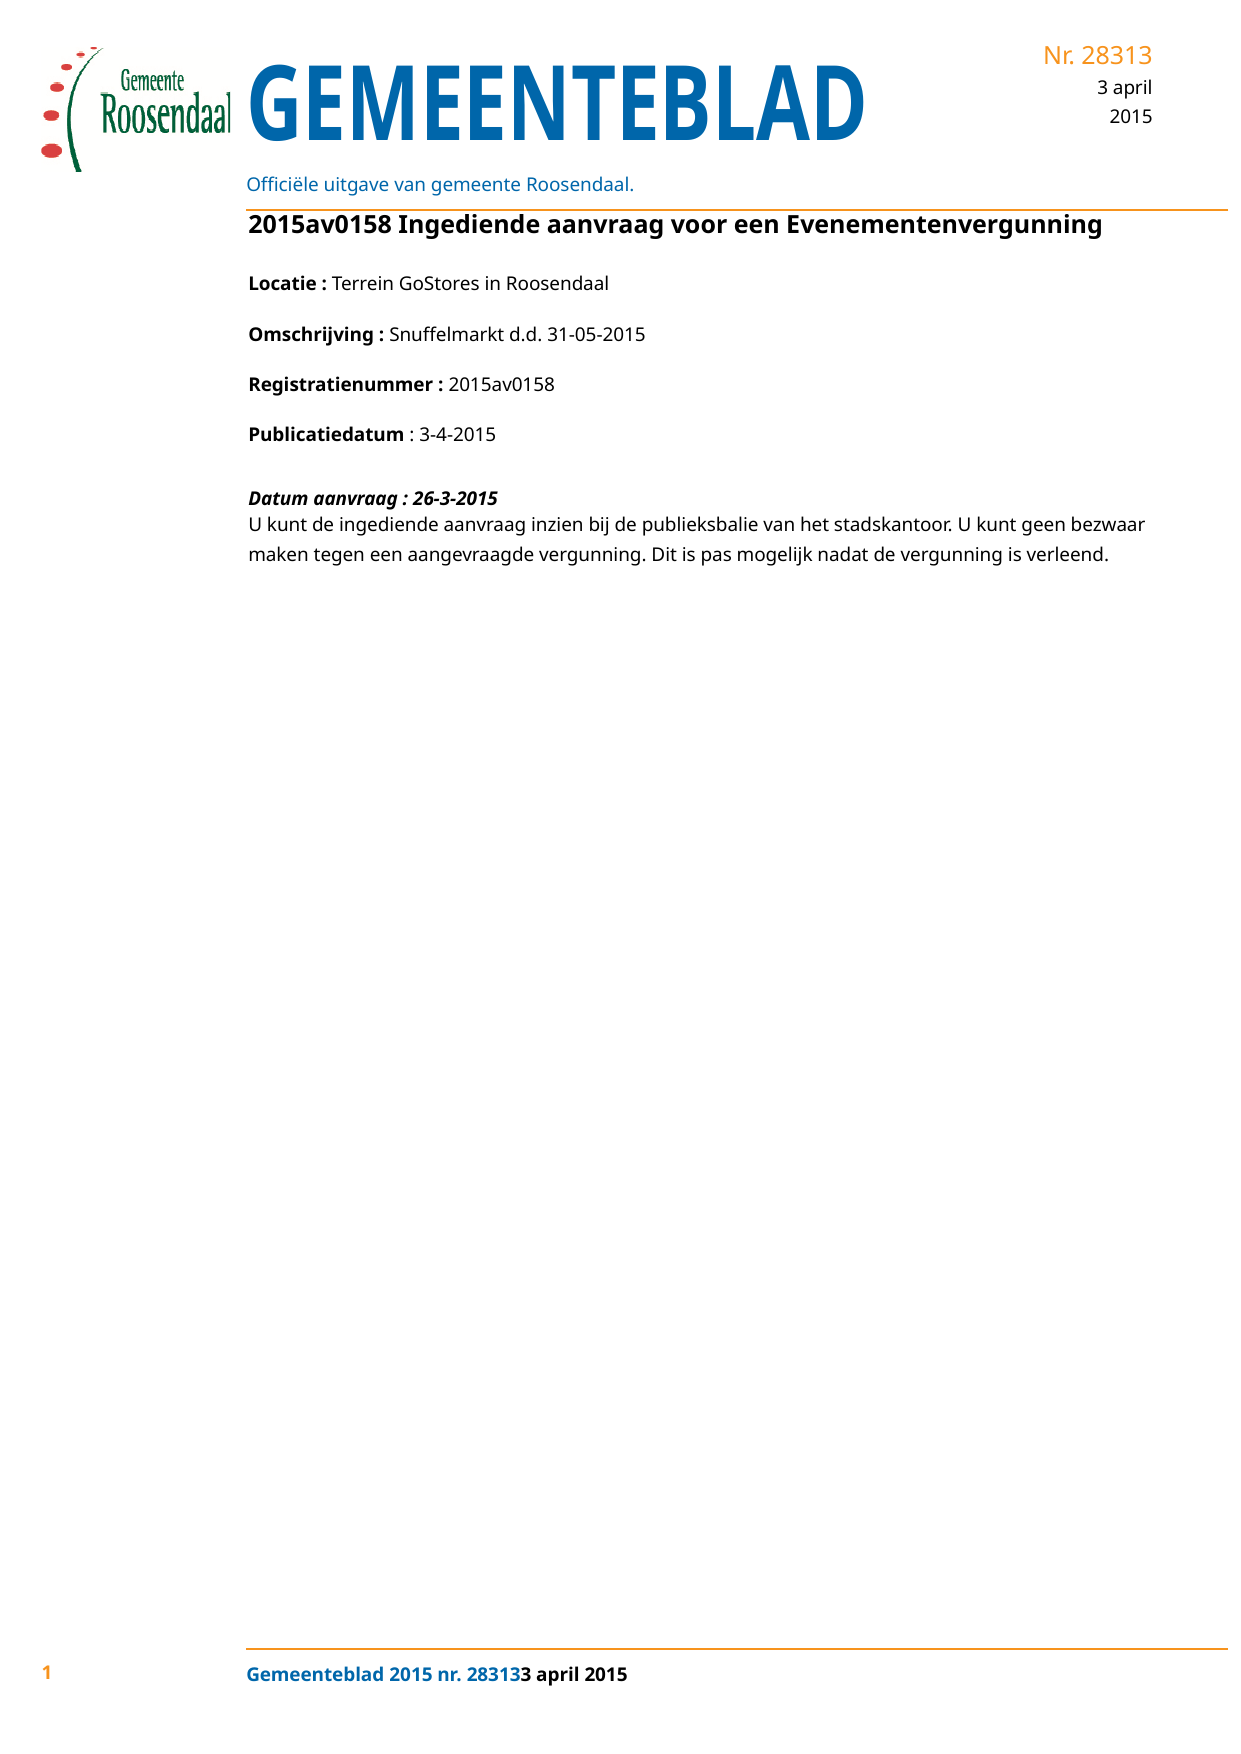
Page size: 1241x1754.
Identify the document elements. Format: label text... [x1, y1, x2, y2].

text Registratienummer : 2015av0158 [248, 371, 1152, 397]
text 2015av0158 Ingediende aanvraag voor een Evenementenvergunning [248, 211, 1152, 241]
picture [41, 47, 231, 172]
text Locatie : Terrein GoStores in Roosendaal [248, 270, 1152, 296]
text Publicatiedatum : 3-4-2015 [248, 422, 1152, 447]
text U kunt de ingediende aanvraag inzien bij de publieksbalie van het stadskantoor. U kunt geen bezwaar maken tegen een aangevraagde vergunning. Dit is pas mogelijk nadat de vergunning is verleend. [248, 511, 1152, 567]
text Datum aanvraag : 26-3-2015 [248, 486, 1152, 511]
text Omschrijving : Snuffelmarkt d.d. 31-05-2015 [248, 321, 1152, 346]
